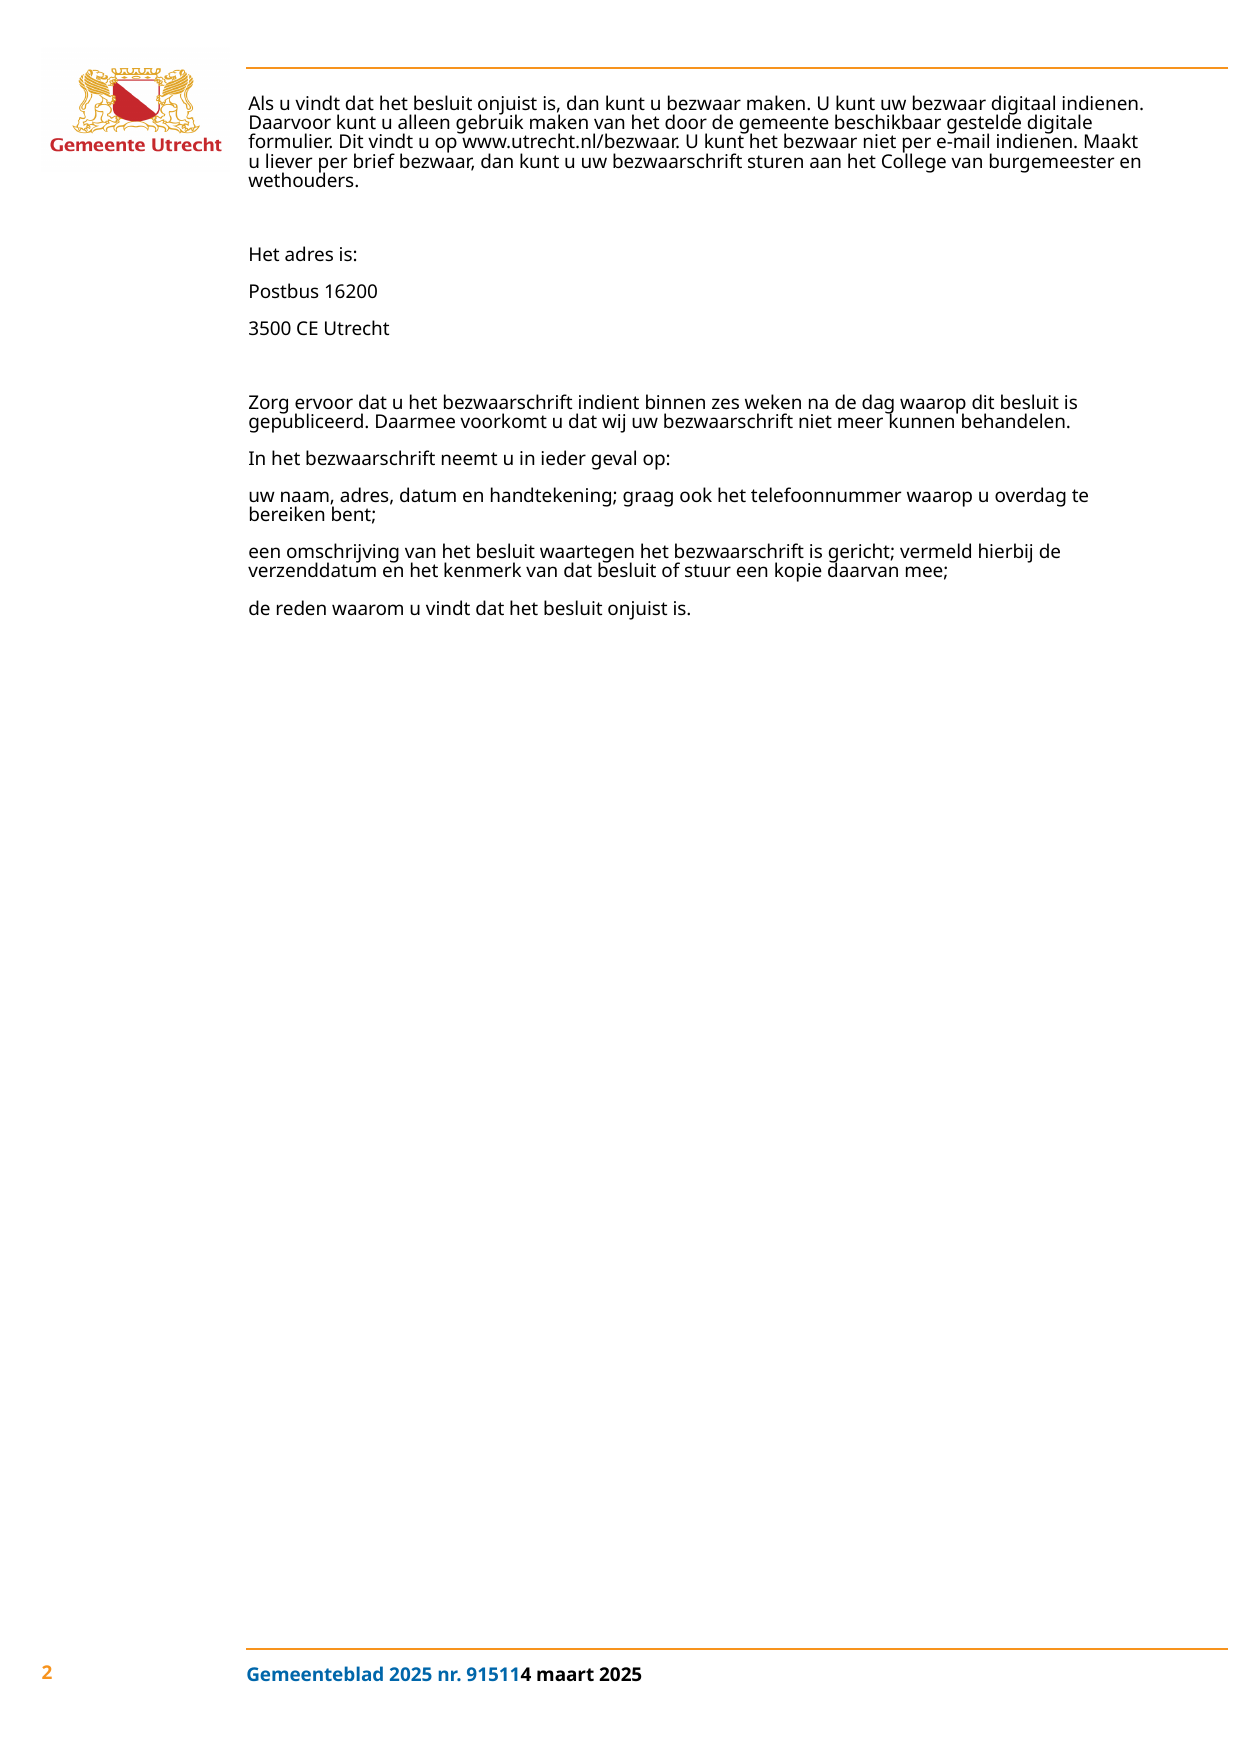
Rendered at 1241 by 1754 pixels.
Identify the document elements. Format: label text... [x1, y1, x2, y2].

text de reden waarom u vindt dat het besluit onjuist is. [248, 599, 1152, 619]
text Als u vindt dat het besluit onjuist is, dan kunt u bezwaar maken. U kunt uw bezwaar digitaal indienen. Daarvoor kunt u alleen gebruik maken van het door de gemeente beschikbaar gestelde digitale formulier. Dit vindt u op www.utrecht.nl/bezwaar. U kunt het bezwaar niet per e-mail indienen. Maakt u liever per brief bezwaar, dan kunt u uw bezwaarschrift sturen aan het College van burgemeester en wethouders. [248, 95, 1152, 191]
text Zorg ervoor dat u het bezwaarschrift indient binnen zes weken na de dag waarop dit besluit is gepubliceerd. Daarmee voorkomt u dat wij uw bezwaarschrift niet meer kunnen behandelen. [248, 394, 1152, 432]
picture [41, 47, 231, 172]
text een omschrijving van het besluit waartegen het bezwaarschrift is gericht; vermeld hierbij de verzenddatum en het kenmerk van dat besluit of stuur een kopie daarvan mee; [248, 543, 1152, 582]
text In het bezwaarschrift neemt u in ieder geval op: [248, 450, 1152, 469]
text 3500 CE Utrecht [248, 320, 1152, 339]
text Postbus 16200 [248, 283, 1152, 302]
text Het adres is: [248, 246, 1152, 265]
text uw naam, adres, datum en handtekening; graag ook het telefoonnummer waarop u overdag te bereiken bent; [248, 487, 1152, 526]
